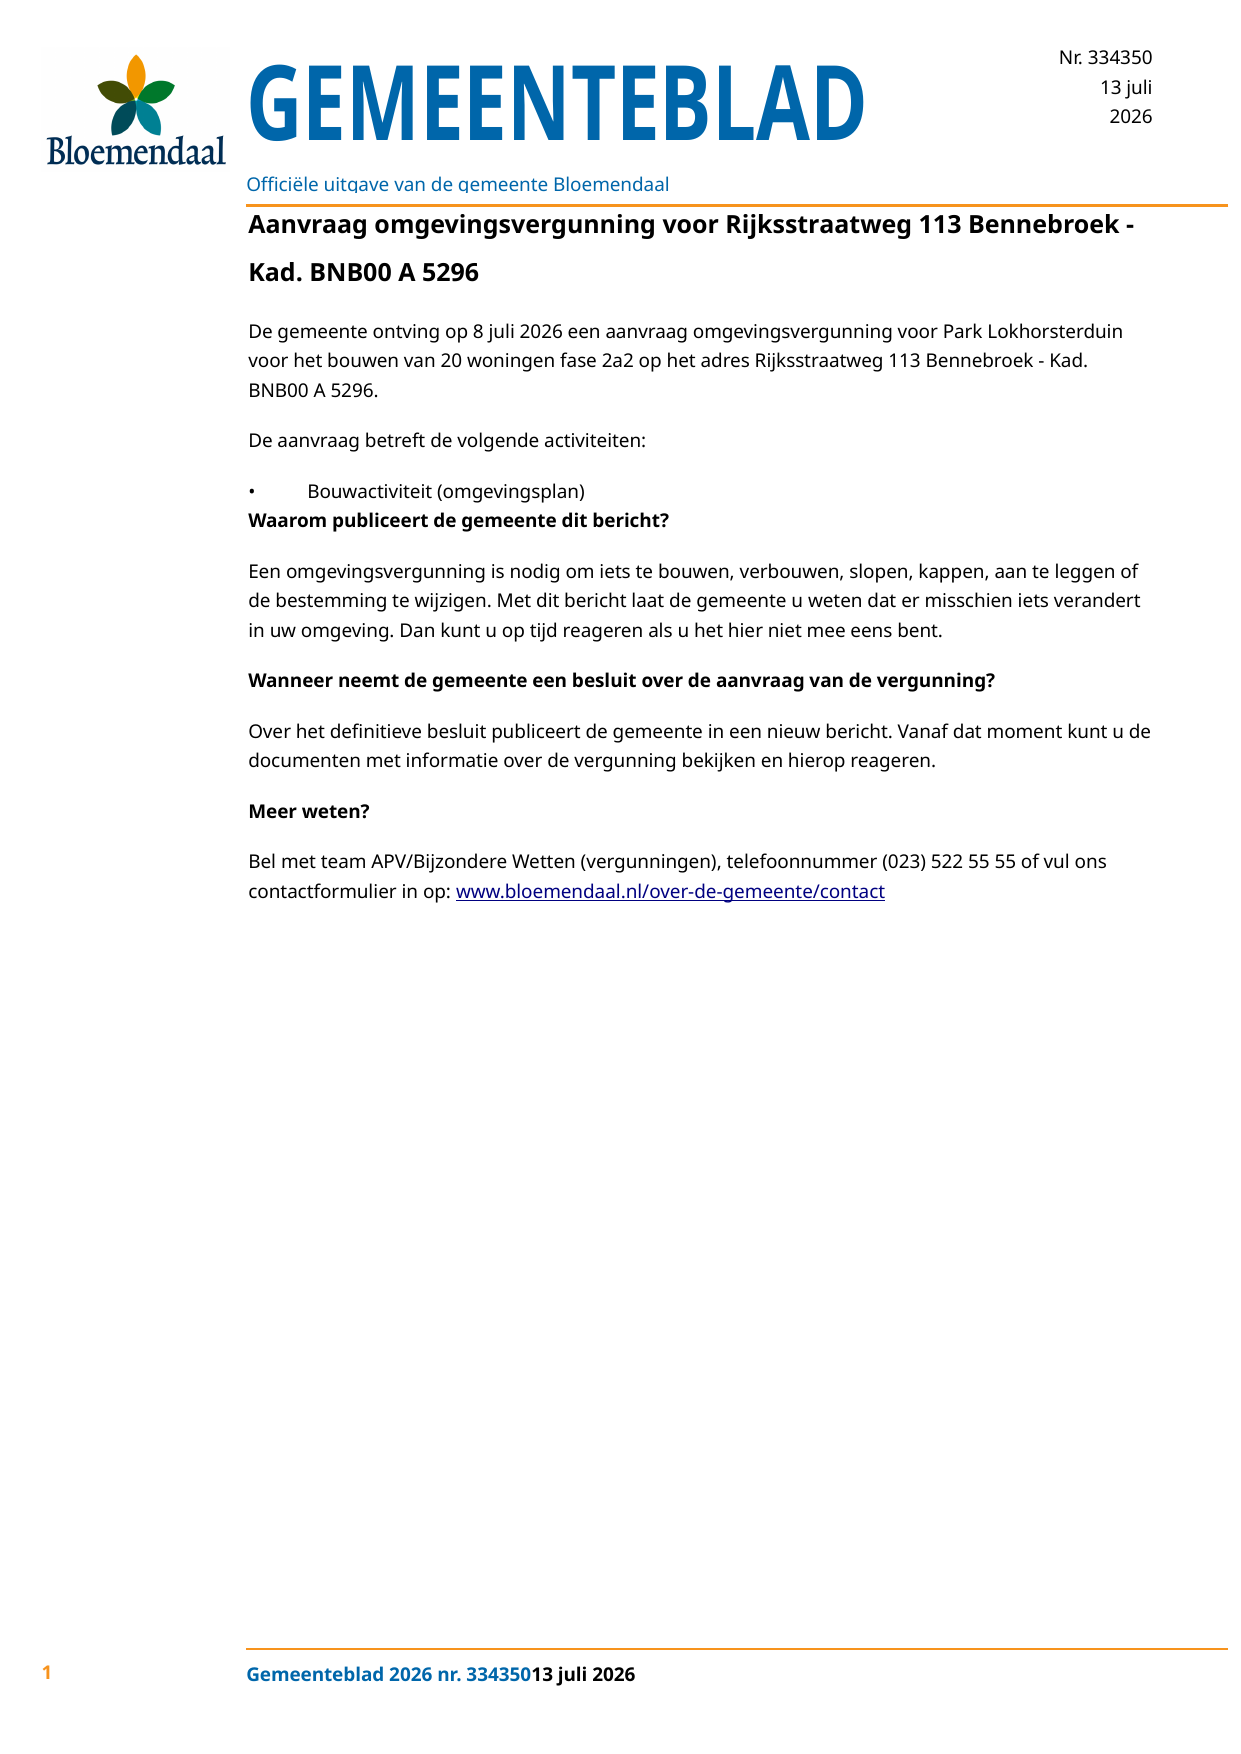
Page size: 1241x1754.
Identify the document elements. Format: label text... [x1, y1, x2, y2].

text Waarom publiceert de gemeente dit bericht? [248, 507, 1152, 533]
text Wanneer neemt de gemeente een besluit over de aanvraag van de vergunning? [248, 667, 1152, 693]
text Over het definitieve besluit publiceert de gemeente in een nieuw bericht. Vanaf dat moment kunt u de documenten met informatie over de vergunning bekijken en hierop reageren. [248, 718, 1152, 773]
text De aanvraag betreft de volgende activiteiten: [248, 427, 1152, 453]
text Meer weten? [248, 798, 1152, 824]
text Aanvraag omgevingsvergunning voor Rijksstraatweg 113 Bennebroek - Kad. BNB00 A 5296 [248, 207, 1152, 288]
list Bouwactiviteit (omgevingsplan) [248, 478, 1152, 504]
text De gemeente ontving op 8 juli 2026 een aanvraag omgevingsvergunning voor Park Lokhorsterduin voor het bouwen van 20 woningen fase 2a2 op het adres Rijksstraatweg 113 Bennebroek - Kad. BNB00 A 5296. [248, 318, 1152, 403]
text Bel met team APV/Bijzondere Wetten (vergunningen), telefoonnummer (023) 522 55 55 of vul ons contactformulier in op: www.bloemendaal.nl/over-de-gemeente/contact [248, 848, 1152, 904]
text Een omgevingsvergunning is nodig om iets te bouwen, verbouwen, slopen, kappen, aan te leggen of de bestemming te wijzigen. Met dit bericht laat de gemeente u weten dat er misschien iets verandert in uw omgeving. Dan kunt u op tijd reageren als u het hier niet mee eens bent. [248, 558, 1152, 643]
picture [41, 47, 231, 172]
